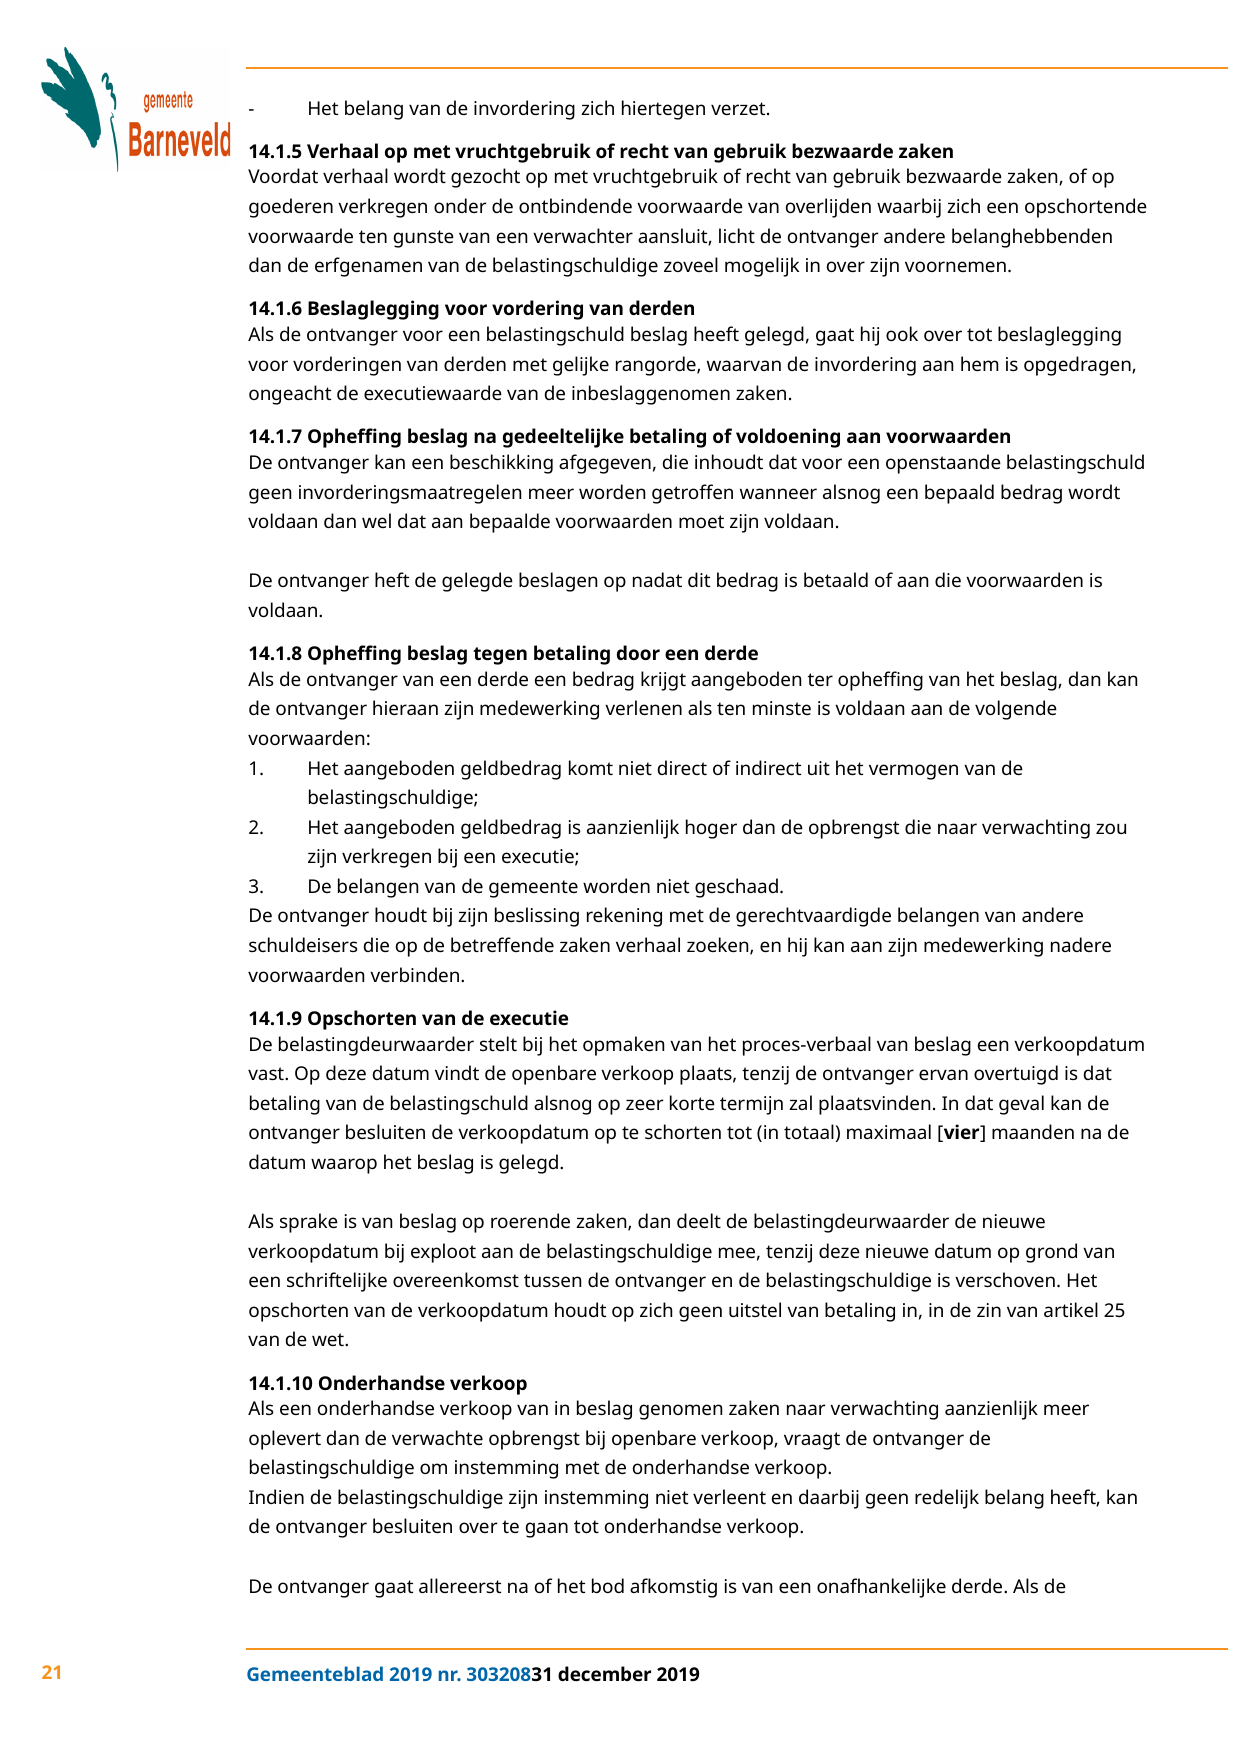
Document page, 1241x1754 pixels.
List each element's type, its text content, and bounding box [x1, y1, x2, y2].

text 14.1.7 Opheffing beslag na gedeeltelijke betaling of voldoening aan voorwaarden [248, 423, 1152, 449]
text 14.1.5 Verhaal op met vruchtgebruik of recht van gebruik bezwaarde zaken [248, 138, 1152, 164]
list Het aangeboden geldbedrag komt niet direct of indirect uit het vermogen van de belastingschuldige; [248, 755, 1152, 810]
list De belangen van de gemeente worden niet geschaad. [248, 873, 1152, 899]
text Als sprake is van beslag op roerende zaken, dan deelt de belastingdeurwaarder de nieuwe verkoopdatum bij exploot aan de belastingschuldige mee, tenzij deze nieuwe datum op grond van een schriftelijke overeenkomst tussen de ontvanger en de belastingschuldige is verschoven. Het opschorten van de verkoopdatum houdt op zich geen uitstel van betaling in, in de zin van artikel 25 van de wet. [248, 1208, 1152, 1352]
text De ontvanger heft de gelegde beslagen op nadat dit bedrag is betaald of aan die voorwaarden is voldaan. [248, 568, 1152, 623]
text Als de ontvanger voor een belastingschuld beslag heeft gelegd, gaat hij ook over tot beslaglegging voor vorderingen van derden met gelijke rangorde, waarvan de invordering aan hem is opgedragen, ongeacht de executiewaarde van de inbeslaggenomen zaken. [248, 321, 1152, 406]
text 14.1.8 Opheffing beslag tegen betaling door een derde [248, 640, 1152, 666]
picture [41, 47, 231, 172]
text De belastingdeurwaarder stelt bij het opmaken van het proces-verbaal van beslag een verkoopdatum vast. Op deze datum vindt de openbare verkoop plaats, tenzij de ontvanger ervan overtuigd is dat betaling van de belastingschuld alsnog op zeer korte termijn zal plaatsvinden. In dat geval kan de ontvanger besluiten de verkoopdatum op te schorten tot (in totaal) maximaal [vier] maanden na de datum waarop het beslag is gelegd. [248, 1031, 1152, 1175]
list Het aangeboden geldbedrag is aanzienlijk hoger dan de opbrengst die naar verwachting zou zijn verkregen bij een executie; [248, 814, 1152, 869]
text Als de ontvanger van een derde een bedrag krijgt aangeboden ter opheffing van het beslag, dan kan de ontvanger hieraan zijn medewerking verlenen als ten minste is voldaan aan de volgende voorwaarden: [248, 666, 1152, 751]
text Indien de belastingschuldige zijn instemming niet verleent en daarbij geen redelijk belang heeft, kan de ontvanger besluiten over te gaan tot onderhandse verkoop. [248, 1484, 1152, 1539]
text De ontvanger kan een beschikking afgegeven, die inhoudt dat voor een openstaande belastingschuld geen invorderingsmaatregelen meer worden getroffen wanneer alsnog een bepaald bedrag wordt voldaan dan wel dat aan bepaalde voorwaarden moet zijn voldaan. [248, 449, 1152, 534]
text 14.1.10 Onderhandse verkoop [248, 1370, 1152, 1395]
list Het belang van de invordering zich hiertegen verzet. [248, 95, 1152, 121]
text De ontvanger gaat allereerst na of het bod afkomstig is van een onafhankelijke derde. Als de [248, 1573, 1152, 1599]
text 14.1.6 Beslaglegging voor vordering van derden [248, 296, 1152, 321]
text 14.1.9 Opschorten van de executie [248, 1005, 1152, 1031]
text De ontvanger houdt bij zijn beslissing rekening met de gerechtvaardigde belangen van andere schuldeisers die op de betreffende zaken verhaal zoeken, en hij kan aan zijn medewerking nadere voorwaarden verbinden. [248, 903, 1152, 988]
text Als een onderhandse verkoop van in beslag genomen zaken naar verwachting aanzienlijk meer oplevert dan de verwachte opbrengst bij openbare verkoop, vraagt de ontvanger de belastingschuldige om instemming met de onderhandse verkoop. [248, 1395, 1152, 1480]
text Voordat verhaal wordt gezocht op met vruchtgebruik of recht van gebruik bezwaarde zaken, of op goederen verkregen onder de ontbindende voorwaarde van overlijden waarbij zich een opschortende voorwaarde ten gunste van een verwachter aansluit, licht de ontvanger andere belanghebbenden dan de erfgenamen van de belastingschuldige zoveel mogelijk in over zijn voornemen. [248, 164, 1152, 278]
